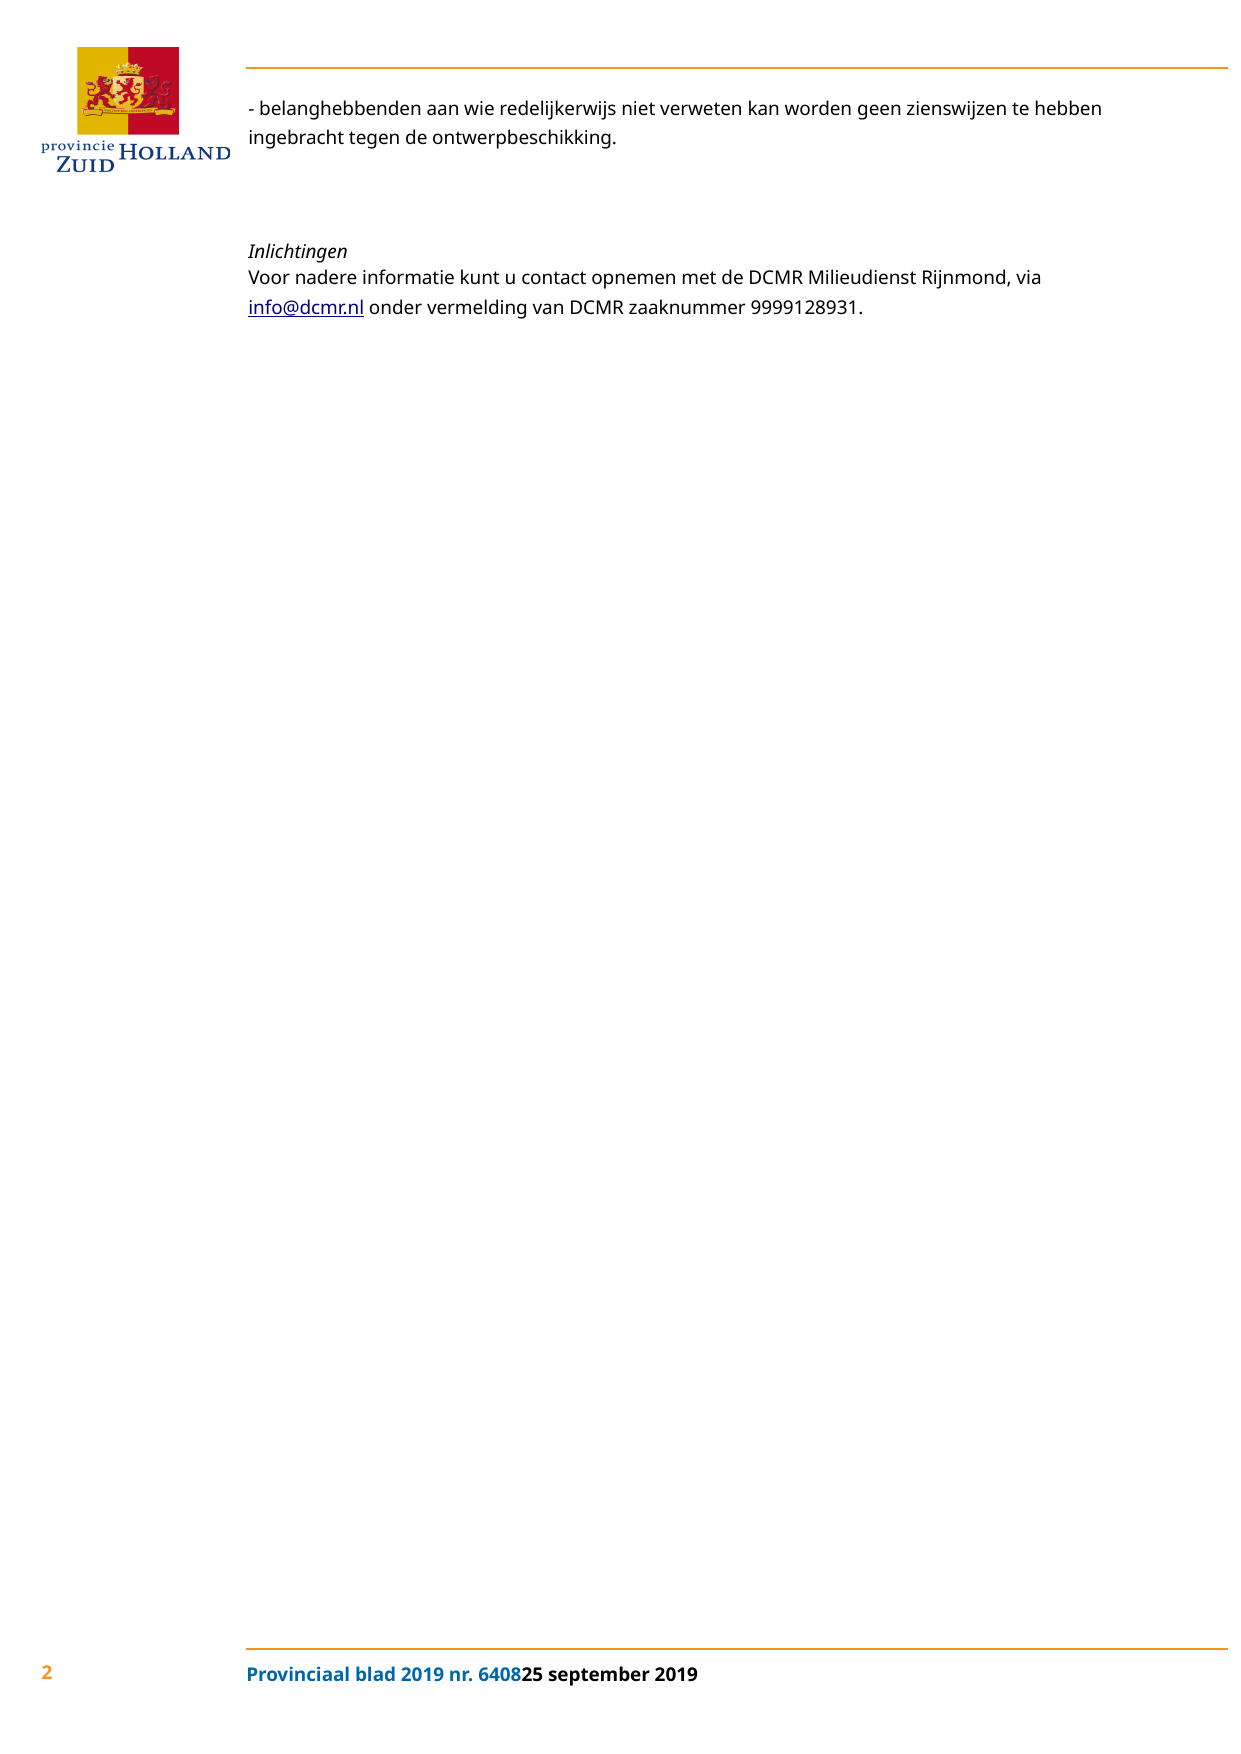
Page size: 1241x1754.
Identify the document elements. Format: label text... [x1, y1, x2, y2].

text Inlichtingen [248, 239, 1152, 264]
text Voor nadere informatie kunt u contact opnemen met de DCMR Milieudienst Rijnmond, via info@dcmr.nl onder vermelding van DCMR zaaknummer 9999128931. [248, 264, 1152, 320]
picture [41, 47, 231, 172]
text - belanghebbenden aan wie redelijkerwijs niet verweten kan worden geen zienswijzen te hebben ingebracht tegen de ontwerpbeschikking. [248, 95, 1152, 150]
